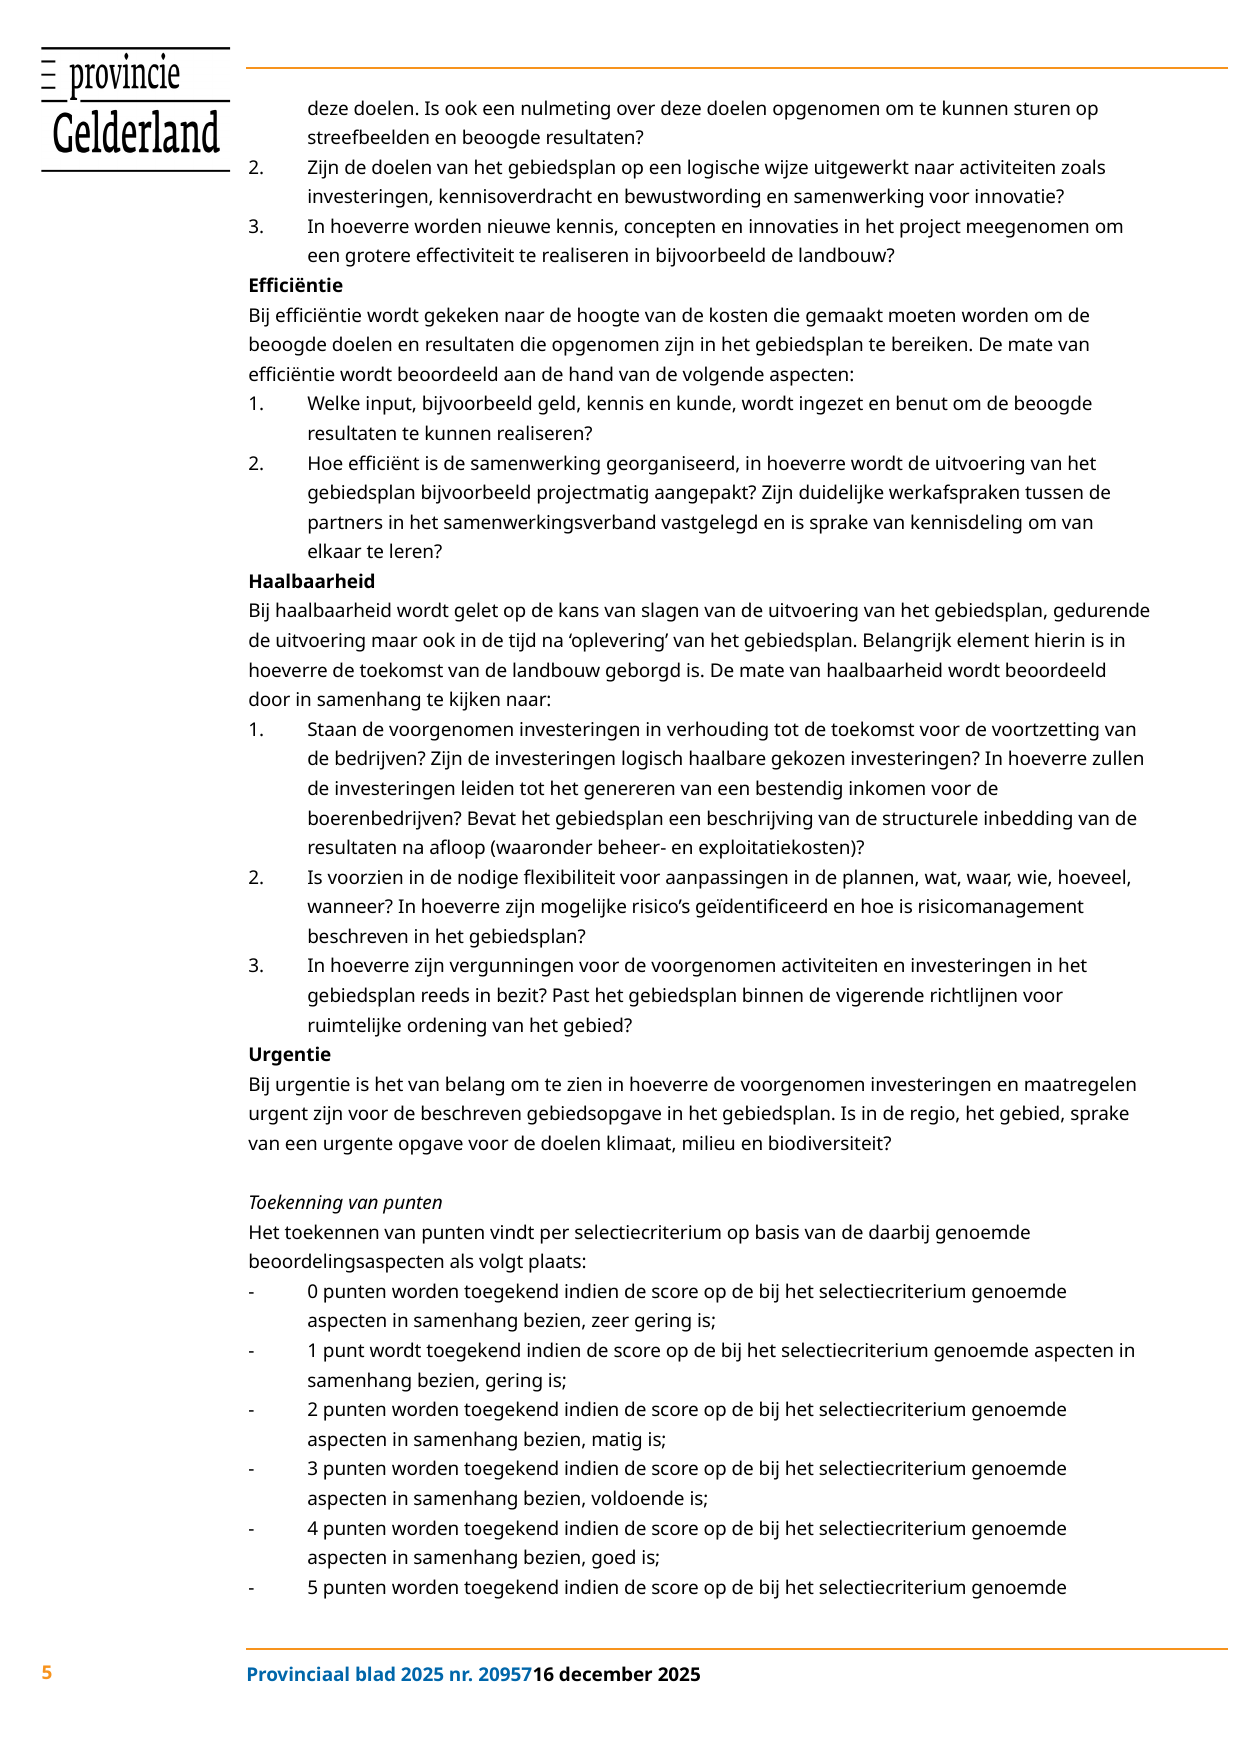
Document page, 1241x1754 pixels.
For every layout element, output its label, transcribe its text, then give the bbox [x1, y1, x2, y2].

list Zijn de doelen van het gebiedsplan op een logische wijze uitgewerkt naar activiteiten zoals investeringen, kennisoverdracht en bewustwording en samenwerking voor innovatie? [248, 154, 1152, 209]
list Is voorzien in de nodige flexibiliteit voor aanpassingen in de plannen, wat, waar, wie, hoeveel, wanneer? In hoeverre zijn mogelijke risico’s geïdentificeerd en hoe is risicomanagement beschreven in het gebiedsplan? [248, 864, 1152, 949]
list deze doelen. Is ook een nulmeting over deze doelen opgenomen om te kunnen sturen op streefbeelden en beoogde resultaten? [248, 95, 1152, 150]
text Efficiëntie [248, 272, 1152, 298]
list Welke input, bijvoorbeeld geld, kennis en kunde, wordt ingezet en benut om de beoogde resultaten te kunnen realiseren? [248, 391, 1152, 446]
text Haalbaarheid [248, 568, 1152, 594]
list In hoeverre zijn vergunningen voor de voorgenomen activiteiten en investeringen in het gebiedsplan reeds in bezit? Past het gebiedsplan binnen de vigerende richtlijnen voor ruimtelijke ordening van het gebied? [248, 953, 1152, 1038]
text Bij efficiëntie wordt gekeken naar de hoogte van de kosten die gemaakt moeten worden om de beoogde doelen en resultaten die opgenomen zijn in het gebiedsplan te bereiken. De mate van efficiëntie wordt beoordeeld aan de hand van de volgende aspecten: [248, 302, 1152, 387]
list 2 punten worden toegekend indien de score op de bij het selectiecriterium genoemde aspecten in samenhang bezien, matig is; [248, 1396, 1152, 1452]
list 5 punten worden toegekend indien de score op de bij het selectiecriterium genoemde [248, 1574, 1152, 1600]
list 1 punt wordt toegekend indien de score op de bij het selectiecriterium genoemde aspecten in samenhang bezien, gering is; [248, 1337, 1152, 1393]
list 3 punten worden toegekend indien de score op de bij het selectiecriterium genoemde aspecten in samenhang bezien, voldoende is; [248, 1456, 1152, 1511]
text Urgentie [248, 1041, 1152, 1067]
list Hoe efficiënt is de samenwerking georganiseerd, in hoeverre wordt de uitvoering van het gebiedsplan bijvoorbeeld projectmatig aangepakt? Zijn duidelijke werkafspraken tussen de partners in het samenwerkingsverband vastgelegd en is sprake van kennisdeling om van elkaar te leren? [248, 450, 1152, 564]
text Het toekennen van punten vindt per selectiecriterium op basis van de daarbij genoemde beoordelingsaspecten als volgt plaats: [248, 1219, 1152, 1274]
text Bij urgentie is het van belang om te zien in hoeverre de voorgenomen investeringen en maatregelen urgent zijn voor de beschreven gebiedsopgave in het gebiedsplan. Is in de regio, het gebied, sprake van een urgente opgave voor de doelen klimaat, milieu en biodiversiteit? [248, 1071, 1152, 1156]
list Staan de voorgenomen investeringen in verhouding tot de toekomst voor de voortzetting van de bedrijven? Zijn de investeringen logisch haalbare gekozen investeringen? In hoeverre zullen de investeringen leiden tot het genereren van een bestendig inkomen voor de boerenbedrijven? Bevat het gebiedsplan een beschrijving van de structurele inbedding van de resultaten na afloop (waaronder beheer- en exploitatiekosten)? [248, 716, 1152, 860]
list 0 punten worden toegekend indien de score op de bij het selectiecriterium genoemde aspecten in samenhang bezien, zeer gering is; [248, 1278, 1152, 1333]
text Toekenning van punten [248, 1189, 1152, 1215]
list 4 punten worden toegekend indien de score op de bij het selectiecriterium genoemde aspecten in samenhang bezien, goed is; [248, 1515, 1152, 1570]
list In hoeverre worden nieuwe kennis, concepten en innovaties in het project meegenomen om een grotere effectiviteit te realiseren in bijvoorbeeld de landbouw? [248, 213, 1152, 268]
picture [41, 47, 231, 172]
text Bij haalbaarheid wordt gelet op de kans van slagen van de uitvoering van het gebiedsplan, gedurende de uitvoering maar ook in de tijd na ‘oplevering’ van het gebiedsplan. Belangrijk element hierin is in hoeverre de toekomst van de landbouw geborgd is. De mate van haalbaarheid wordt beoordeeld door in samenhang te kijken naar: [248, 598, 1152, 712]
